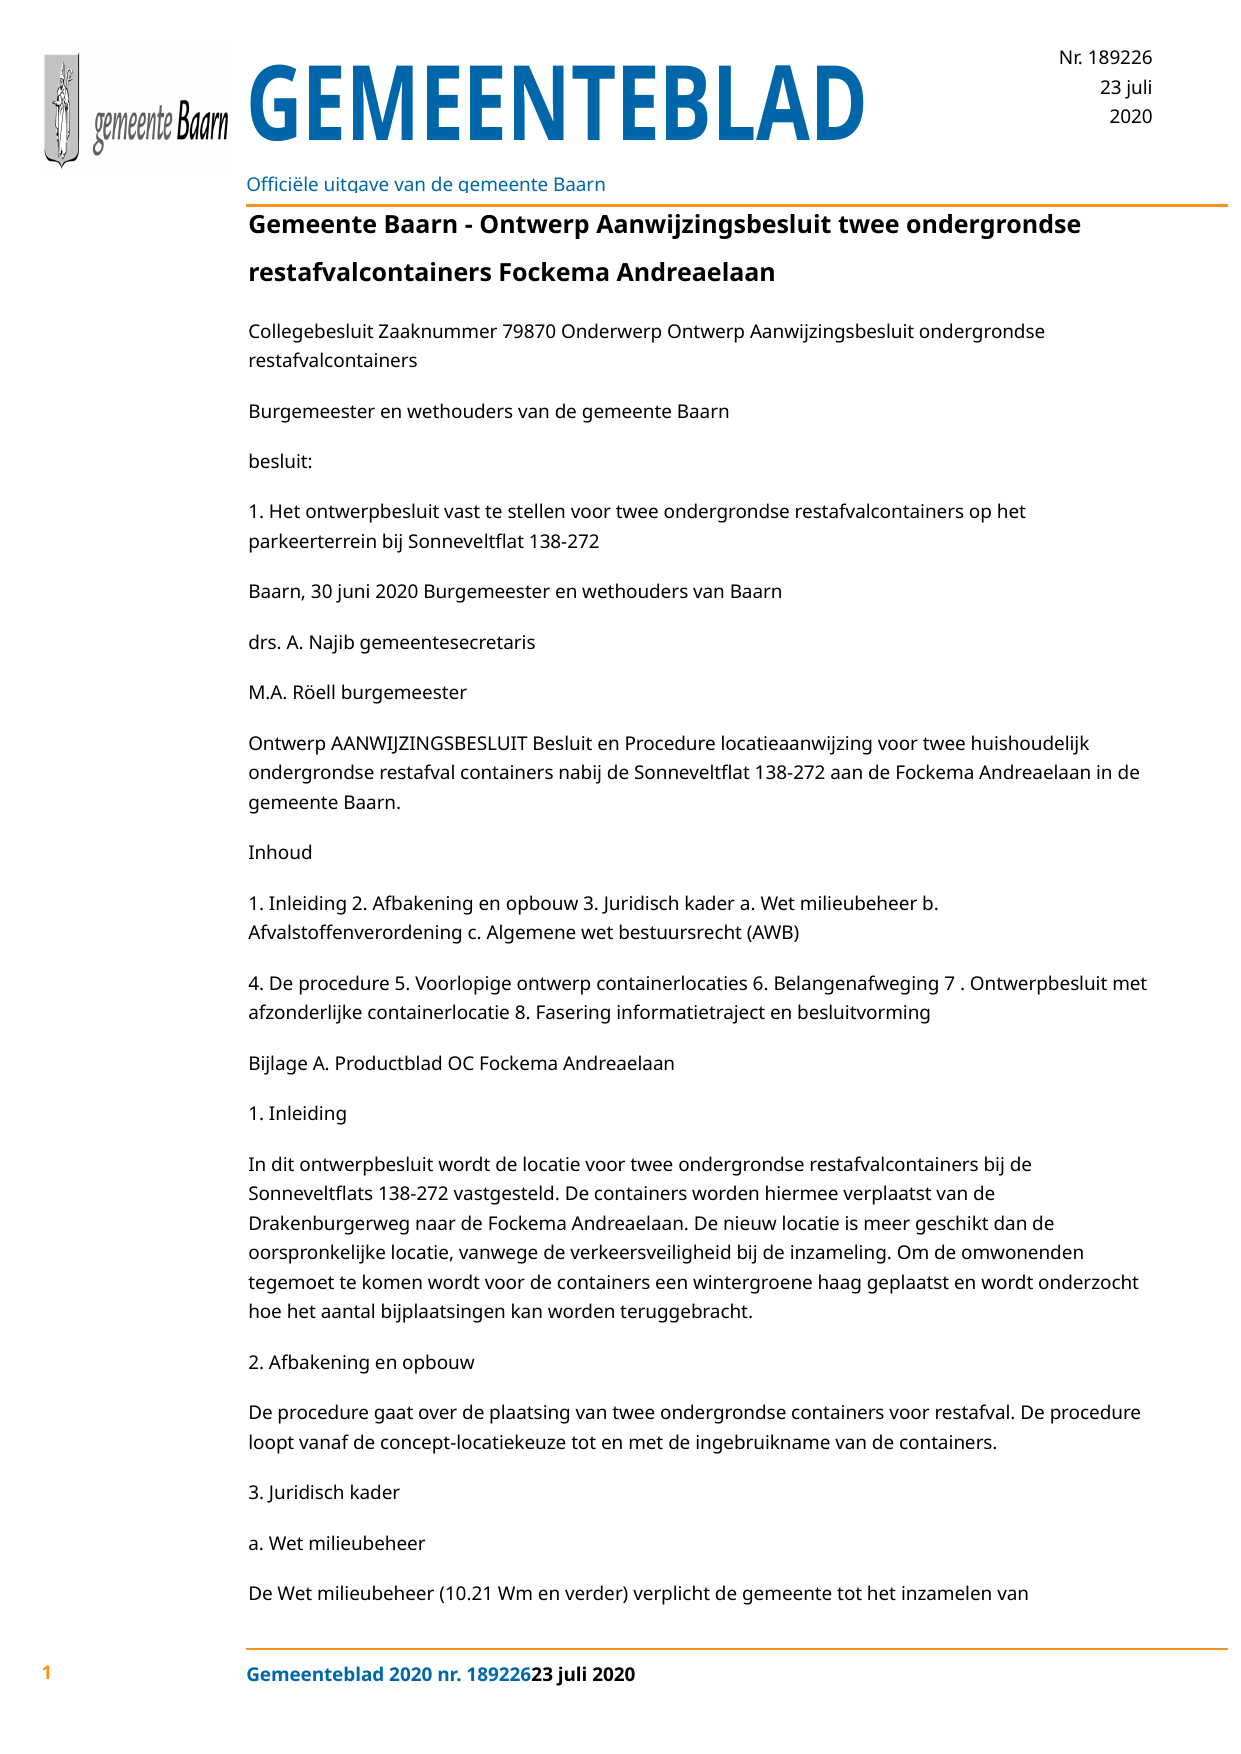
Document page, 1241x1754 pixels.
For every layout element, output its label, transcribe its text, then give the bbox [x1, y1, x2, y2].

text De Wet milieubeheer (10.21 Wm en verder) verplicht de gemeente tot het inzamelen van [248, 1580, 1152, 1606]
text a. Wet milieubeheer [248, 1530, 1152, 1556]
text drs. A. Najib gemeentesecretaris [248, 629, 1152, 655]
text Inhoud [248, 839, 1152, 865]
text Collegebesluit Zaaknummer 79870 Onderwerp Ontwerp Aanwijzingsbesluit ondergrondse restafvalcontainers [248, 318, 1152, 373]
text Bijlage A. Productblad OC Fockema Andreaelaan [248, 1050, 1152, 1076]
text Ontwerp AANWIJZINGSBESLUIT Besluit en Procedure locatieaanwijzing voor twee huishoudelijk ondergrondse restafval containers nabij de Sonneveltflat 138-272 aan de Fockema Andreaelaan in de gemeente Baarn. [248, 730, 1152, 815]
text 1. Inleiding 2. Afbakening en opbouw 3. Juridisch kader a. Wet milieubeheer b. Afvalstoffenverordening c. Algemene wet bestuursrecht (AWB) [248, 890, 1152, 945]
text De procedure gaat over de plaatsing van twee ondergrondse containers voor restafval. De procedure loopt vanaf de concept-locatiekeuze tot en met de ingebruikname van de containers. [248, 1399, 1152, 1455]
picture [41, 47, 231, 172]
text Gemeente Baarn - Ontwerp Aanwijzingsbesluit twee ondergrondse restafvalcontainers Fockema Andreaelaan [248, 207, 1152, 288]
text Baarn, 30 juni 2020 Burgemeester en wethouders van Baarn [248, 579, 1152, 604]
text Burgemeester en wethouders van de gemeente Baarn [248, 398, 1152, 424]
text 4. De procedure 5. Voorlopige ontwerp containerlocaties 6. Belangenafweging 7 . Ontwerpbesluit met afzonderlijke containerlocatie 8. Fasering informatietraject en besluitvorming [248, 970, 1152, 1025]
text M.A. Röell burgemeester [248, 679, 1152, 705]
text 3. Juridisch kader [248, 1479, 1152, 1505]
text 1. Inleiding [248, 1100, 1152, 1126]
text 2. Afbakening en opbouw [248, 1349, 1152, 1375]
text In dit ontwerpbesluit wordt de locatie voor twee ondergrondse restafvalcontainers bij de Sonneveltflats 138-272 vastgesteld. De containers worden hiermee verplaatst van de Drakenburgerweg naar de Fockema Andreaelaan. De nieuw locatie is meer geschikt dan de oorspronkelijke locatie, vanwege de verkeersveiligheid bij de inzameling. Om de omwonenden tegemoet te komen wordt voor de containers een wintergroene haag geplaatst en wordt onderzocht hoe het aantal bijplaatsingen kan worden teruggebracht. [248, 1151, 1152, 1324]
text besluit: [248, 448, 1152, 474]
text 1. Het ontwerpbesluit vast te stellen voor twee ondergrondse restafvalcontainers op het parkeerterrein bij Sonneveltflat 138-272 [248, 499, 1152, 554]
